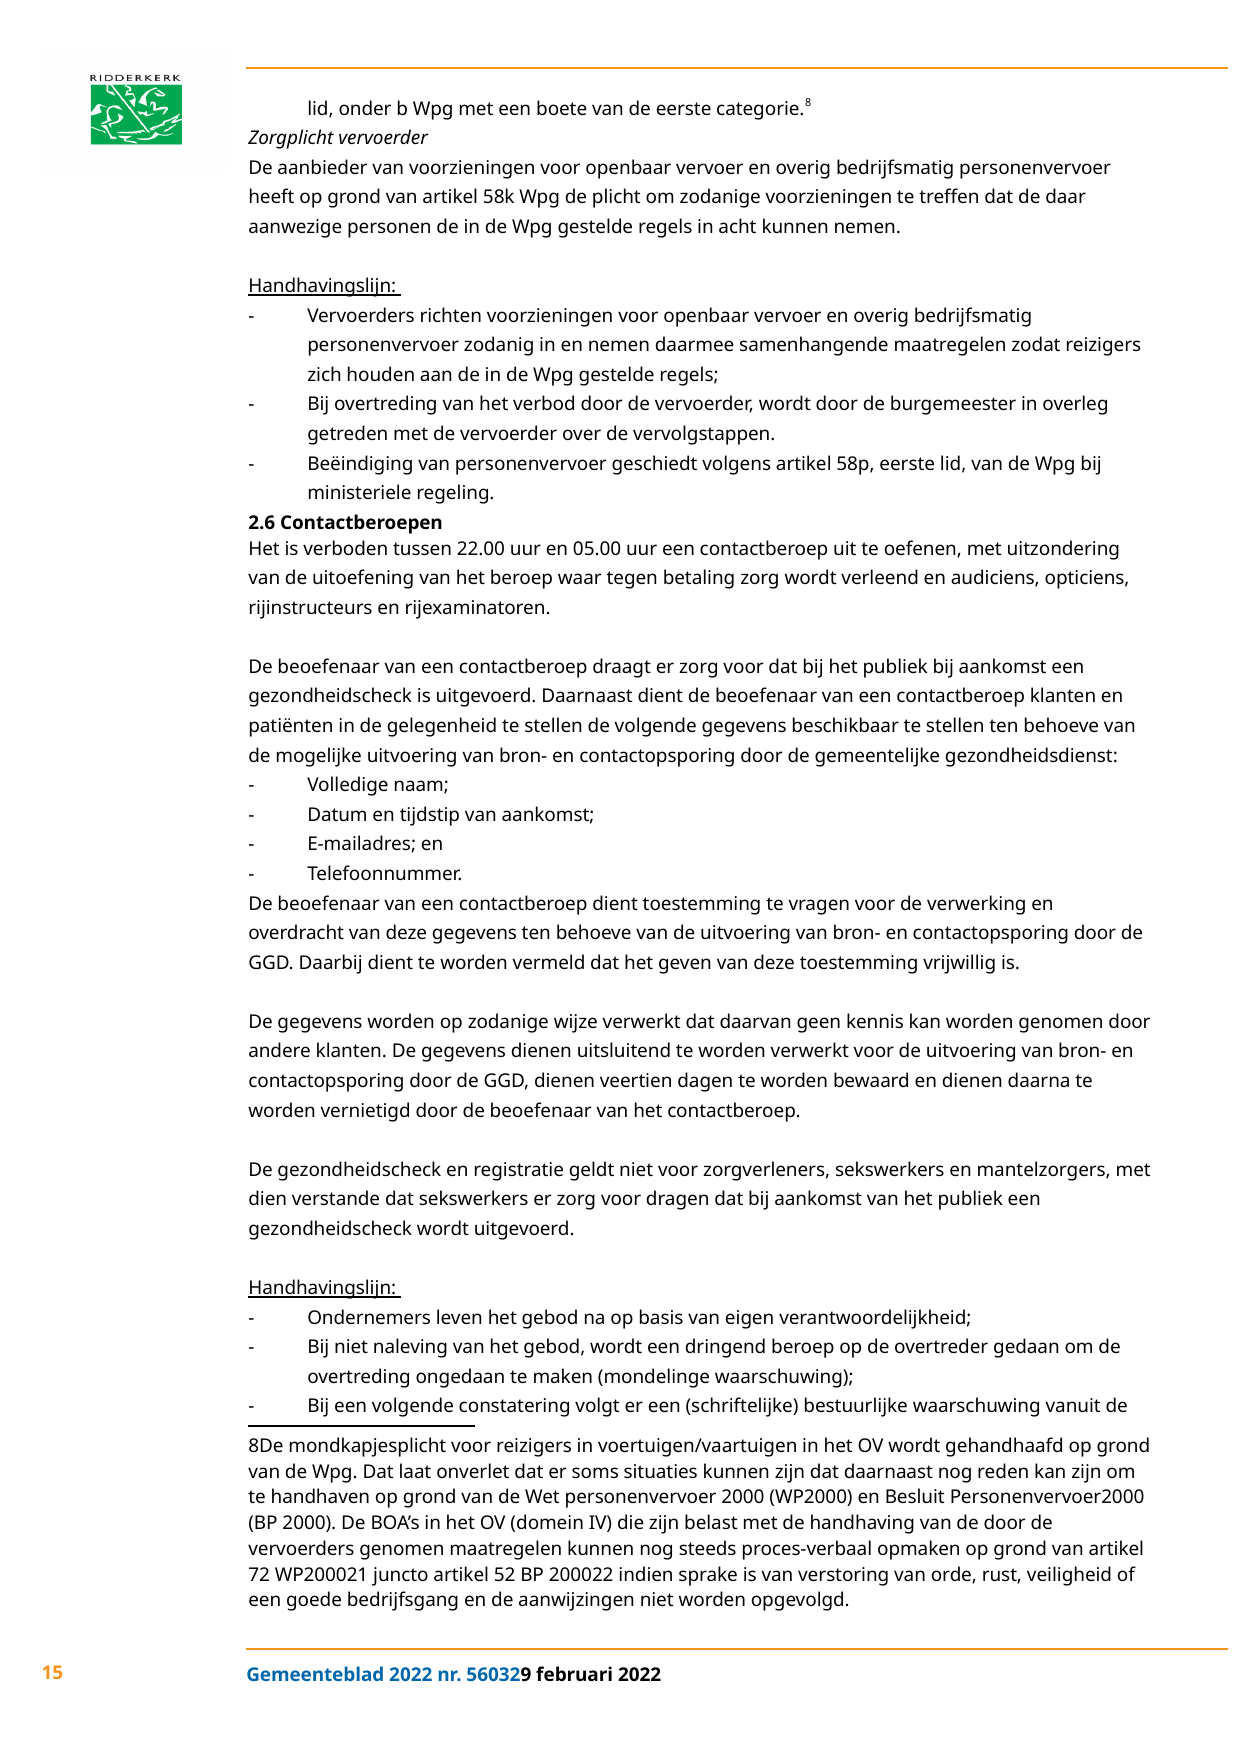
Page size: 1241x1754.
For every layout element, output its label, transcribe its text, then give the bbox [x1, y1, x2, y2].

text De aanbieder van voorzieningen voor openbaar vervoer en overig bedrijfsmatig personenvervoer heeft op grond van artikel 58k Wpg de plicht om zodanige voorzieningen te treffen dat de daar aanwezige personen de in de Wpg gestelde regels in acht kunnen nemen. [248, 154, 1152, 239]
list Beëindiging van personenvervoer geschiedt volgens artikel 58p, eerste lid, van de Wpg bij ministeriele regeling. [248, 450, 1152, 505]
text Handhavingslijn: [248, 272, 1152, 298]
list Bij overtreding van het verbod door de vervoerder, wordt door de burgemeester in overleg getreden met de vervoerder over de vervolgstappen. [248, 391, 1152, 446]
list Vervoerders richten voorzieningen voor openbaar vervoer en overig bedrijfsmatig personenvervoer zodanig in en nemen daarmee samenhangende maatregelen zodat reizigers zich houden aan de in de Wpg gestelde regels; [248, 302, 1152, 387]
list Volledige naam; [248, 771, 1152, 797]
list De mondkapjesplicht voor reizigers in voertuigen/vaartuigen in het OV wordt gehandhaafd op grond van de Wpg. Dat laat onverlet dat er soms situaties kunnen zijn dat daarnaast nog reden kan zijn om te handhaven op grond van de Wet personenvervoer 2000 (WP2000) en Besluit Personenvervoer2000 (BP 2000). De BOA’s in het OV (domein IV) die zijn belast met de handhaving van de door de vervoerders genomen maatregelen kunnen nog steeds proces-verbaal opmaken op grond van artikel 72 WP200021 juncto artikel 52 BP 200022 indien sprake is van verstoring van orde, rust, veiligheid of een goede bedrijfsgang en de aanwijzingen niet worden opgevolgd. [248, 1432, 1152, 1612]
text De gezondheidscheck en registratie geldt niet voor zorgverleners, sekswerkers en mantelzorgers, met dien verstande dat sekswerkers er zorg voor dragen dat bij aankomst van het publiek een gezondheidscheck wordt uitgevoerd. [248, 1156, 1152, 1241]
list Datum en tijdstip van aankomst; [248, 801, 1152, 827]
text De gegevens worden op zodanige wijze verwerkt dat daarvan geen kennis kan worden genomen door andere klanten. De gegevens dienen uitsluitend te worden verwerkt voor de uitvoering van bron- en contactopsporing door de GGD, dienen veertien dagen te worden bewaard en dienen daarna te worden vernietigd door de beoefenaar van het contactberoep. [248, 1008, 1152, 1122]
text Zorgplicht vervoerder [248, 124, 1152, 150]
list Bij een volgende constatering volgt er een (schriftelijke) bestuurlijke waarschuwing vanuit de [248, 1393, 1152, 1418]
list lid, onder b Wpg met een boete van de eerste categorie. [248, 95, 1152, 121]
list Telefoonnummer. [248, 860, 1152, 886]
text Het is verboden tussen 22.00 uur en 05.00 uur een contactberoep uit te oefenen, met uitzondering van de uitoefening van het beroep waar tegen betaling zorg wordt verleend en audiciens, opticiens, rijinstructeurs en rijexaminatoren. [248, 535, 1152, 619]
text Handhavingslijn: [248, 1274, 1152, 1300]
picture [41, 47, 231, 172]
text De beoefenaar van een contactberoep draagt er zorg voor dat bij het publiek bij aankomst een gezondheidscheck is uitgevoerd. Daarnaast dient de beoefenaar van een contactberoep klanten en patiënten in de gelegenheid te stellen de volgende gegevens beschikbaar te stellen ten behoeve van de mogelijke uitvoering van bron- en contactopsporing door de gemeentelijke gezondheidsdienst: [248, 653, 1152, 767]
list Ondernemers leven het gebod na op basis van eigen verantwoordelijkheid; [248, 1304, 1152, 1329]
text 2.6 Contactberoepen [248, 509, 1152, 535]
list E-mailadres; en [248, 831, 1152, 856]
list Bij niet naleving van het gebod, wordt een dringend beroep op de overtreder gedaan om de overtreding ongedaan te maken (mondelinge waarschuwing); [248, 1333, 1152, 1389]
text De beoefenaar van een contactberoep dient toestemming te vragen voor de verwerking en overdracht van deze gegevens ten behoeve van de uitvoering van bron- en contactopsporing door de GGD. Daarbij dient te worden vermeld dat het geven van deze toestemming vrijwillig is. [248, 890, 1152, 974]
